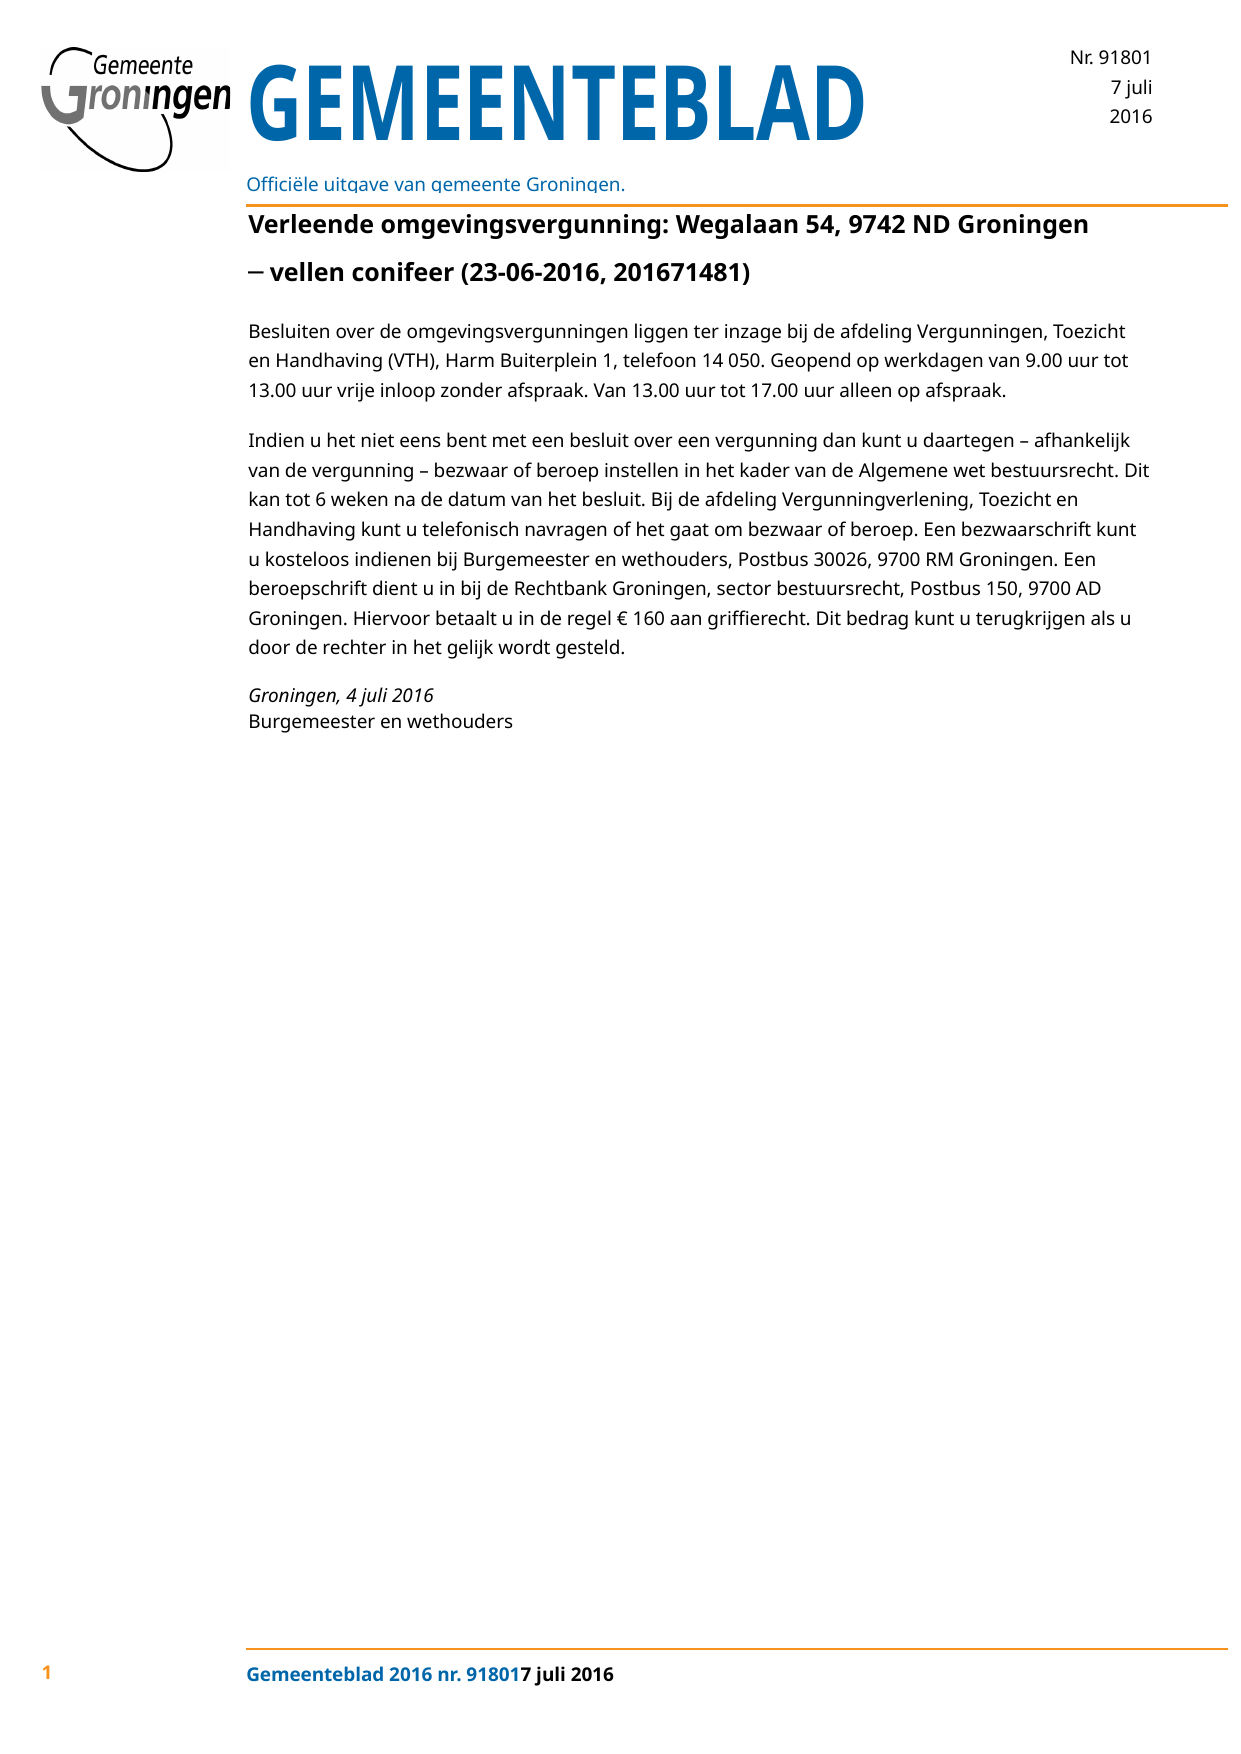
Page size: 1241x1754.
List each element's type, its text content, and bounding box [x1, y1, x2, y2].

text Verleende omgevingsvergunning: Wegalaan 54, 9742 ND Groningen ─ vellen conifeer (23-06-2016, 201671481) [248, 207, 1152, 288]
text Burgemeester en wethouders [248, 708, 1152, 734]
text Indien u het niet eens bent met een besluit over een vergunning dan kunt u daartegen – afhankelijk van de vergunning – bezwaar of beroep instellen in het kader van de Algemene wet bestuursrecht. Dit kan tot 6 weken na de datum van het besluit. Bij de afdeling Vergunningverlening, Toezicht en Handhaving kunt u telefonisch navragen of het gaat om bezwaar of beroep. Een bezwaarschrift kunt u kosteloos indienen bij Burgemeester en wethouders, Postbus 30026, 9700 RM Groningen. Een beroepschrift dient u in bij de Rechtbank Groningen, sector bestuursrecht, Postbus 150, 9700 AD Groningen. Hiervoor betaalt u in de regel € 160 aan griffierecht. Dit bedrag kunt u terugkrijgen als u door de rechter in het gelijk wordt gesteld. [248, 427, 1152, 660]
picture [41, 47, 231, 172]
text Besluiten over de omgevingsvergunningen liggen ter inzage bij de afdeling Vergunningen, Toezicht en Handhaving (VTH), Harm Buiterplein 1, telefoon 14 050. Geopend op werkdagen van 9.00 uur tot 13.00 uur vrije inloop zonder afspraak. Van 13.00 uur tot 17.00 uur alleen op afspraak. [248, 318, 1152, 403]
text Groningen, 4 juli 2016 [248, 682, 1152, 708]
